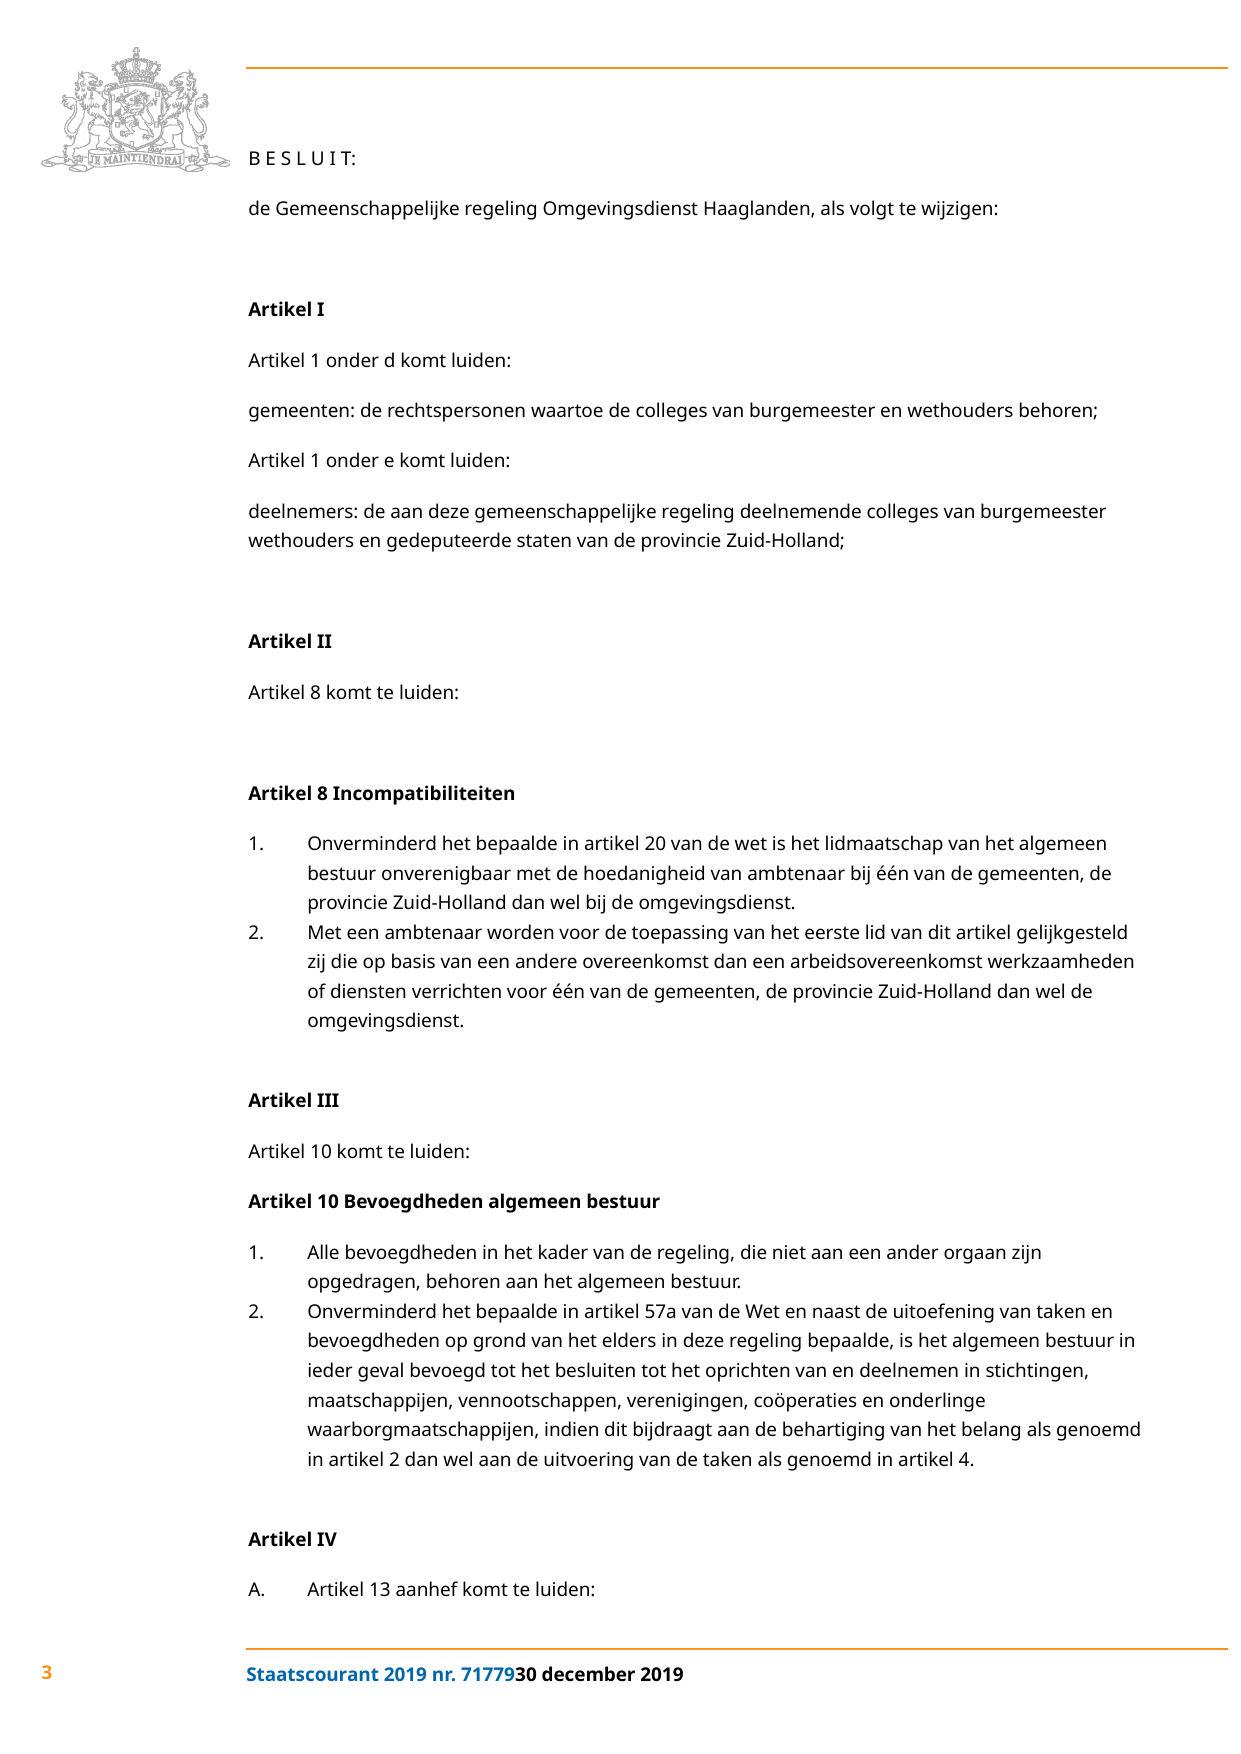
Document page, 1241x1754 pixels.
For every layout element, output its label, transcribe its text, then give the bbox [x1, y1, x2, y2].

list Onverminderd het bepaalde in artikel 20 van de wet is het lidmaatschap van het algemeen bestuur onverenigbaar met de hoedanigheid van ambtenaar bij één van de gemeenten, de provincie Zuid-Holland dan wel bij de omgevingsdienst. [248, 830, 1152, 915]
text Artikel III [248, 1088, 1152, 1113]
text Artikel IV [248, 1526, 1152, 1552]
text Artikel II [248, 628, 1152, 654]
text Artikel I [248, 296, 1152, 322]
text Artikel 1 onder e komt luiden: [248, 448, 1152, 473]
list Artikel 13 aanhef komt te luiden: [248, 1576, 1152, 1602]
text de Gemeenschappelijke regeling Omgevingsdienst Haaglanden, als volgt te wijzigen: [248, 196, 1152, 221]
text Artikel 1 onder d komt luiden: [248, 347, 1152, 373]
list Met een ambtenaar worden voor de toepassing van het eerste lid van dit artikel gelijkgesteld zij die op basis van een andere overeenkomst dan een arbeidsovereenkomst werkzaamheden of diensten verrichten voor één van de gemeenten, de provincie Zuid-Holland dan wel de omgevingsdienst. [248, 919, 1152, 1033]
text Artikel 8 Incompatibiliteiten [248, 780, 1152, 806]
text Artikel 8 komt te luiden: [248, 679, 1152, 705]
picture [41, 47, 231, 172]
list Alle bevoegdheden in het kader van de regeling, die niet aan een ander orgaan zijn opgedragen, behoren aan het algemeen bestuur. [248, 1239, 1152, 1294]
list Onverminderd het bepaalde in artikel 57a van de Wet en naast de uitoefening van taken en bevoegdheden op grond van het elders in deze regeling bepaalde, is het algemeen bestuur in ieder geval bevoegd tot het besluiten tot het oprichten van en deelnemen in stichtingen, maatschappijen, vennootschappen, verenigingen, coöperaties en onderlinge waarborgmaatschappijen, indien dit bijdraagt aan de behartiging van het belang als genoemd in artikel 2 dan wel aan de uitvoering van de taken als genoemd in artikel 4. [248, 1298, 1152, 1472]
text B E S L U I T: [248, 145, 1152, 171]
text Artikel 10 Bevoegdheden algemeen bestuur [248, 1188, 1152, 1214]
text deelnemers: de aan deze gemeenschappelijke regeling deelnemende colleges van burgemeester wethouders en gedeputeerde staten van de provincie Zuid-Holland; [248, 498, 1152, 553]
text Artikel 10 komt te luiden: [248, 1138, 1152, 1164]
text gemeenten: de rechtspersonen waartoe de colleges van burgemeester en wethouders behoren; [248, 397, 1152, 423]
